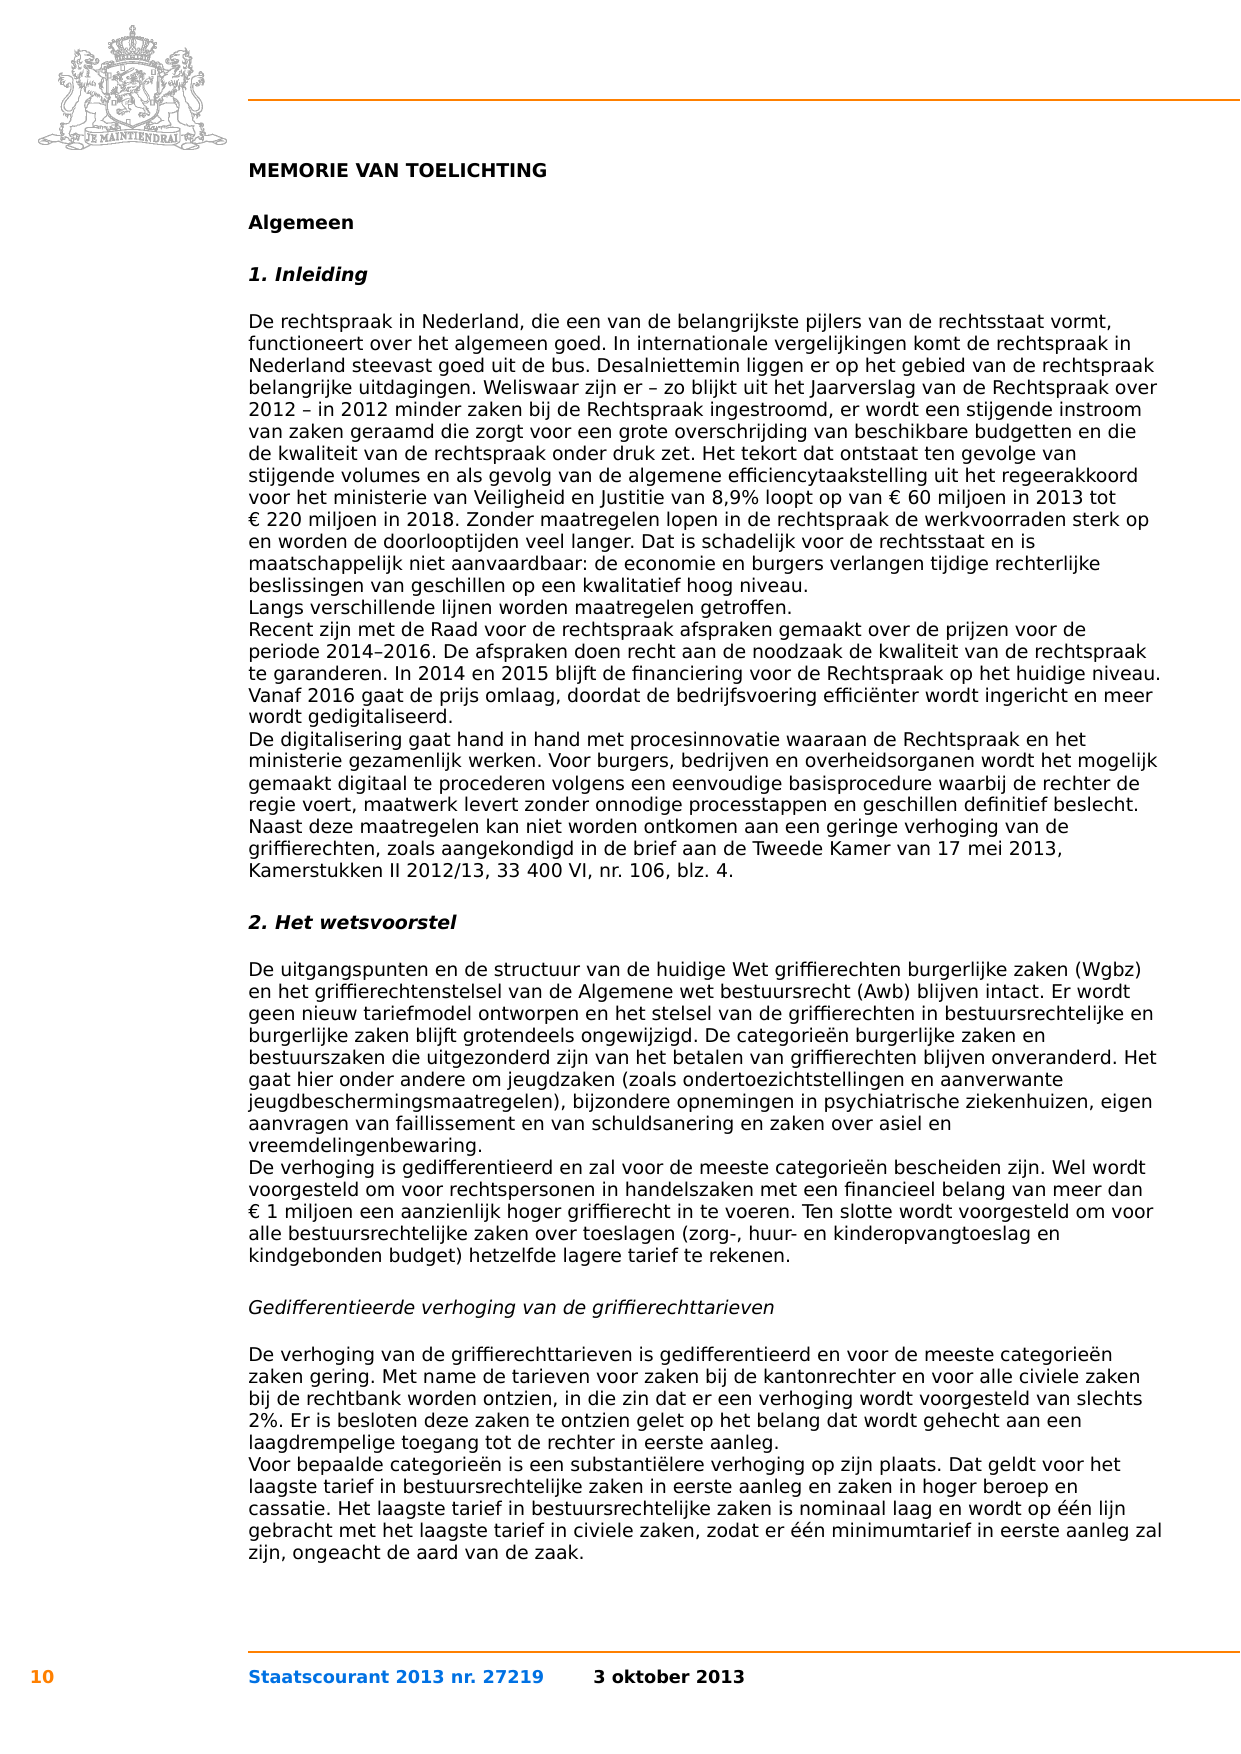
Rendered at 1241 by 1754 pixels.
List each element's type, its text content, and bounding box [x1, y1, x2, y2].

text De verhoging is gedifferentieerd en zal voor de meeste categorieën bescheiden zijn. Wel wordt voorgesteld om voor rechtspersonen in handelszaken met een financieel belang van meer dan € 1 miljoen een aanzienlijk hoger griffierecht in te voeren. Ten slotte wordt voorgesteld om voor alle bestuursrechtelijke zaken over toeslagen (zorg-, huur- en kinderopvangtoeslag en kindgebonden budget) hetzelfde lagere tarief te rekenen. [248, 1157, 1163, 1267]
picture [38, 25, 227, 150]
text Langs verschillende lijnen worden maatregelen getroffen. [248, 597, 1163, 618]
text De digitalisering gaat hand in hand met procesinnovatie waaraan de Rechtspraak en het ministerie gezamenlijk werken. Voor burgers, bedrijven en overheidsorganen wordt het mogelijk gemaakt digitaal te procederen volgens een eenvoudige basisprocedure waarbij de rechter de regie voert, maatwerk levert zonder onnodige processtappen en geschillen definitief beslecht. [248, 728, 1163, 816]
text De verhoging van de griffierechttarieven is gedifferentieerd en voor de meeste categorieën zaken gering. Met name de tarieven voor zaken bij de kantonrechter en voor alle civiele zaken bij de rechtbank worden ontzien, in die zin dat er een verhoging wordt voorgesteld van slechts 2%. Er is besloten deze zaken te ontzien gelet op het belang dat wordt gehecht aan een laagdrempelige toegang tot de rechter in eerste aanleg. [248, 1344, 1163, 1454]
text Recent zijn met de Raad voor de rechtspraak afspraken gemaakt over de prijzen voor de periode 2014–2016. De afspraken doen recht aan de noodzaak de kwaliteit van de rechtspraak te garanderen. In 2014 en 2015 blijft de financiering voor de Rechtspraak op het huidige niveau. Vanaf 2016 gaat de prijs omlaag, doordat de bedrijfsvoering efficiënter wordt ingericht en meer wordt gedigitaliseerd. [248, 618, 1163, 728]
text Naast deze maatregelen kan niet worden ontkomen aan een geringe verhoging van de griffierechten, zoals aangekondigd in de brief aan de Tweede Kamer van 17 mei 2013, Kamerstukken II 2012/13, 33 400 VI, nr. 106, blz. 4. [248, 816, 1163, 882]
subtitle MEMORIE VAN TOELICHTING [248, 160, 1163, 182]
subtitle Gedifferentieerde verhoging van de griffierechttarieven [248, 1297, 1163, 1319]
text De rechtspraak in Nederland, die een van de belangrijkste pijlers van de rechtsstaat vormt, functioneert over het algemeen goed. In internationale vergelijkingen komt de rechtspraak in Nederland steevast goed uit de bus. Desalniettemin liggen er op het gebied van de rechtspraak belangrijke uitdagingen. Weliswaar zijn er – zo blijkt uit het Jaarverslag van de Rechtspraak over 2012 – in 2012 minder zaken bij de Rechtspraak ingestroomd, er wordt een stijgende instroom van zaken geraamd die zorgt voor een grote overschrijding van beschikbare budgetten en die de kwaliteit van de rechtspraak onder druk zet. Het tekort dat ontstaat ten gevolge van stijgende volumes en als gevolg van de algemene efficiencytaakstelling uit het regeerakkoord voor het ministerie van Veiligheid en Justitie van 8,9% loopt op van € 60 miljoen in 2013 tot € 220 miljoen in 2018. Zonder maatregelen lopen in de rechtspraak de werkvoorraden sterk op en worden de doorlooptijden veel langer. Dat is schadelijk voor de rechtsstaat en is maatschappelijk niet aanvaardbaar: de economie en burgers verlangen tijdige rechterlijke beslissingen van geschillen op een kwalitatief hoog niveau. [248, 311, 1163, 597]
subtitle 1. Inleiding [248, 264, 1163, 286]
text De uitgangspunten en de structuur van de huidige Wet griffierechten burgerlijke zaken (Wgbz) en het griffierechtenstelsel van de Algemene wet bestuursrecht (Awb) blijven intact. Er wordt geen nieuw tariefmodel ontworpen en het stelsel van de griffierechten in bestuursrechtelijke en burgerlijke zaken blijft grotendeels ongewijzigd. De categorieën burgerlijke zaken en bestuurszaken die uitgezonderd zijn van het betalen van griffierechten blijven onveranderd. Het gaat hier onder andere om jeugdzaken (zoals ondertoezichtstellingen en aanverwante jeugdbeschermingsmaatregelen), bijzondere opnemingen in psychiatrische ziekenhuizen, eigen aanvragen van faillissement en van schuldsanering en zaken over asiel en vreemdelingenbewaring. [248, 959, 1163, 1157]
subtitle Algemeen [248, 212, 1163, 234]
text Voor bepaalde categorieën is een substantiëlere verhoging op zijn plaats. Dat geldt voor het laagste tarief in bestuursrechtelijke zaken in eerste aanleg en zaken in hoger beroep en cassatie. Het laagste tarief in bestuursrechtelijke zaken is nominaal laag en wordt op één lijn gebracht met het laagste tarief in civiele zaken, zodat er één minimumtarief in eerste aanleg zal zijn, ongeacht de aard van de zaak. [248, 1454, 1163, 1564]
subtitle 2. Het wetsvoorstel [248, 912, 1163, 934]
